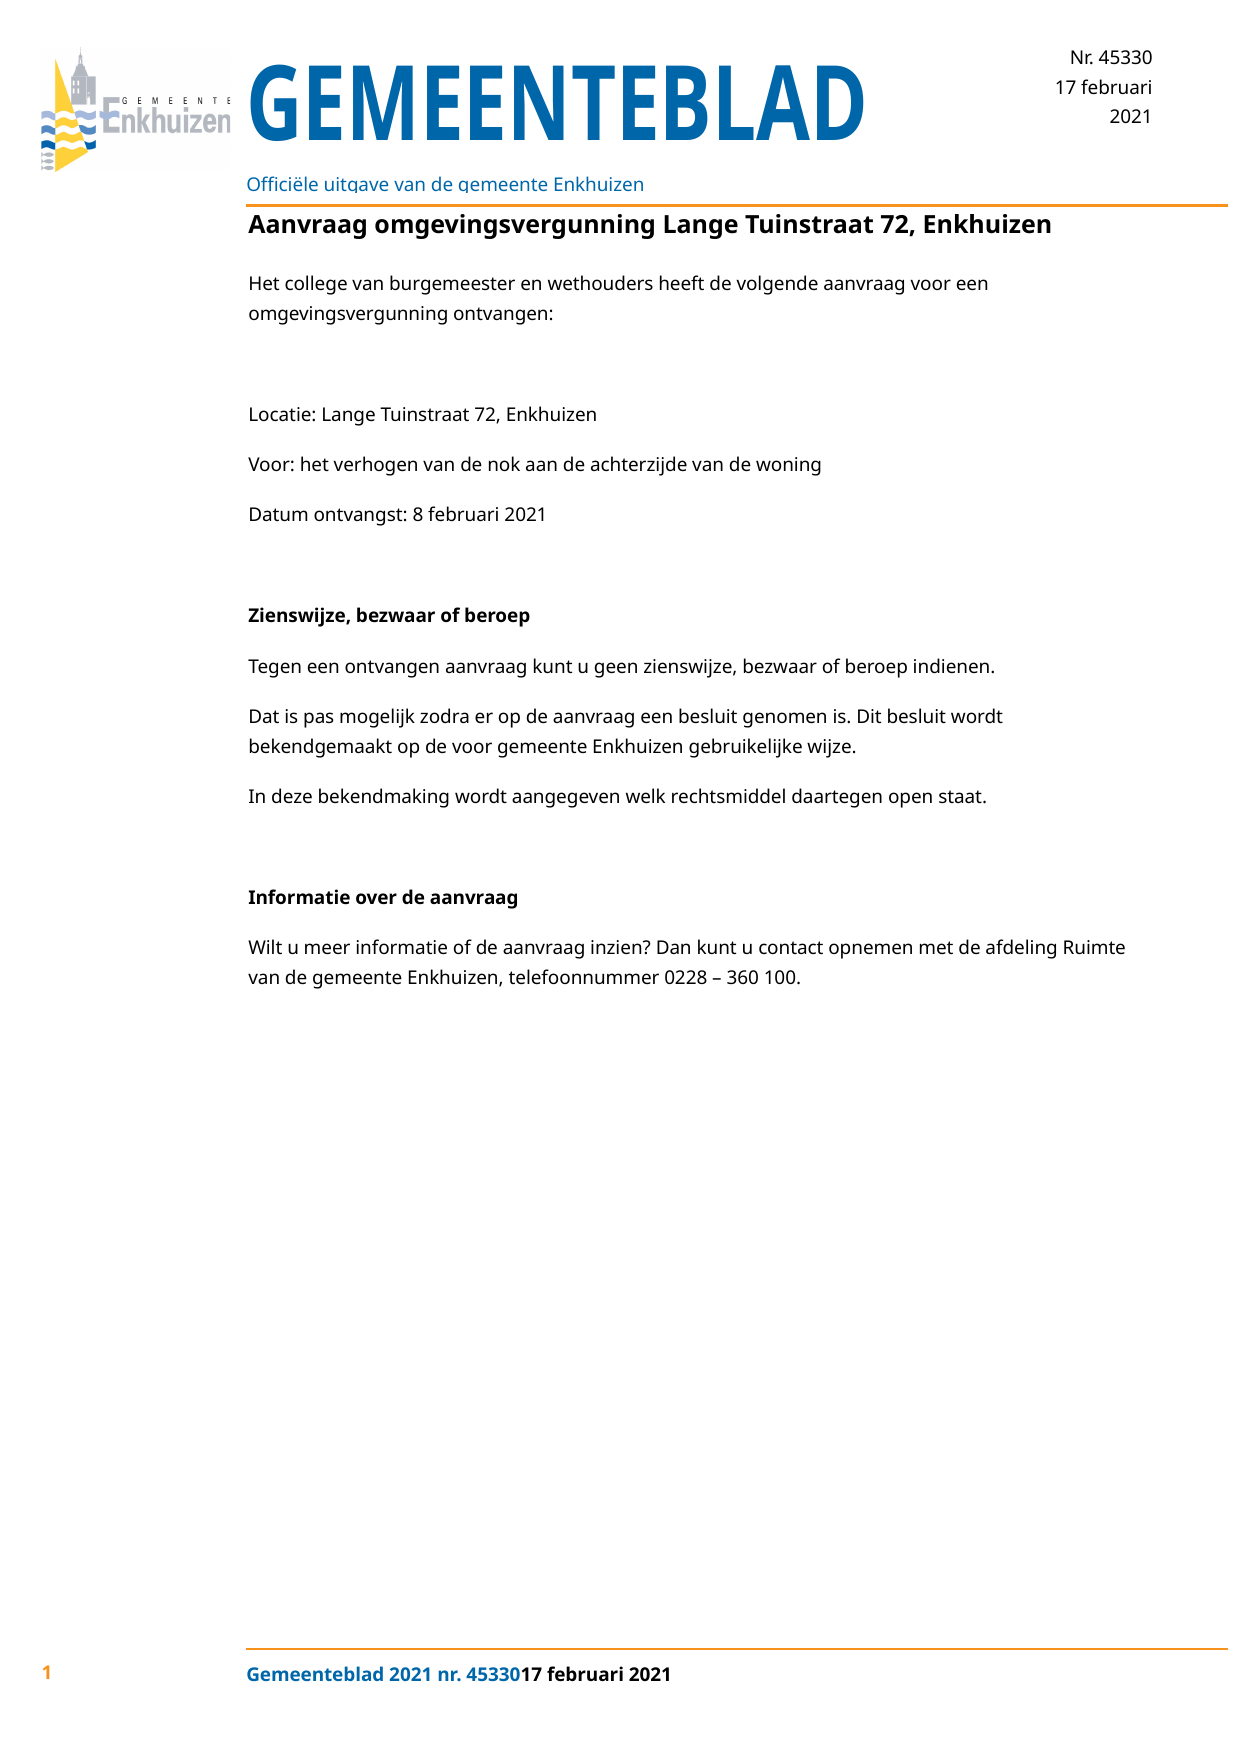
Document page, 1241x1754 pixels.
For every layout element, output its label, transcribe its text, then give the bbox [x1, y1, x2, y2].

text Informatie over de aanvraag [248, 884, 1152, 910]
text Het college van burgemeester en wethouders heeft de volgende aanvraag voor een omgevingsvergunning ontvangen: [248, 270, 1152, 326]
text Zienswijze, bezwaar of beroep [248, 602, 1152, 628]
text Tegen een ontvangen aanvraag kunt u geen zienswijze, bezwaar of beroep indienen. [248, 653, 1152, 678]
text In deze bekendmaking wordt aangegeven welk rechtsmiddel daartegen open staat. [248, 783, 1152, 809]
text Datum ontvangst: 8 februari 2021 [248, 502, 1152, 527]
text Wilt u meer informatie of de aanvraag inzien? Dan kunt u contact opnemen met de afdeling Ruimte van de gemeente Enkhuizen, telefoonnummer 0228 – 360 100. [248, 934, 1152, 990]
text Voor: het verhogen van de nok aan de achterzijde van de woning [248, 451, 1152, 477]
text Dat is pas mogelijk zodra er op de aanvraag een besluit genomen is. Dit besluit wordt bekendgemaakt op de voor gemeente Enkhuizen gebruikelijke wijze. [248, 703, 1152, 758]
picture [41, 47, 231, 172]
text Locatie: Lange Tuinstraat 72, Enkhuizen [248, 401, 1152, 426]
text Aanvraag omgevingsvergunning Lange Tuinstraat 72, Enkhuizen [248, 207, 1152, 241]
